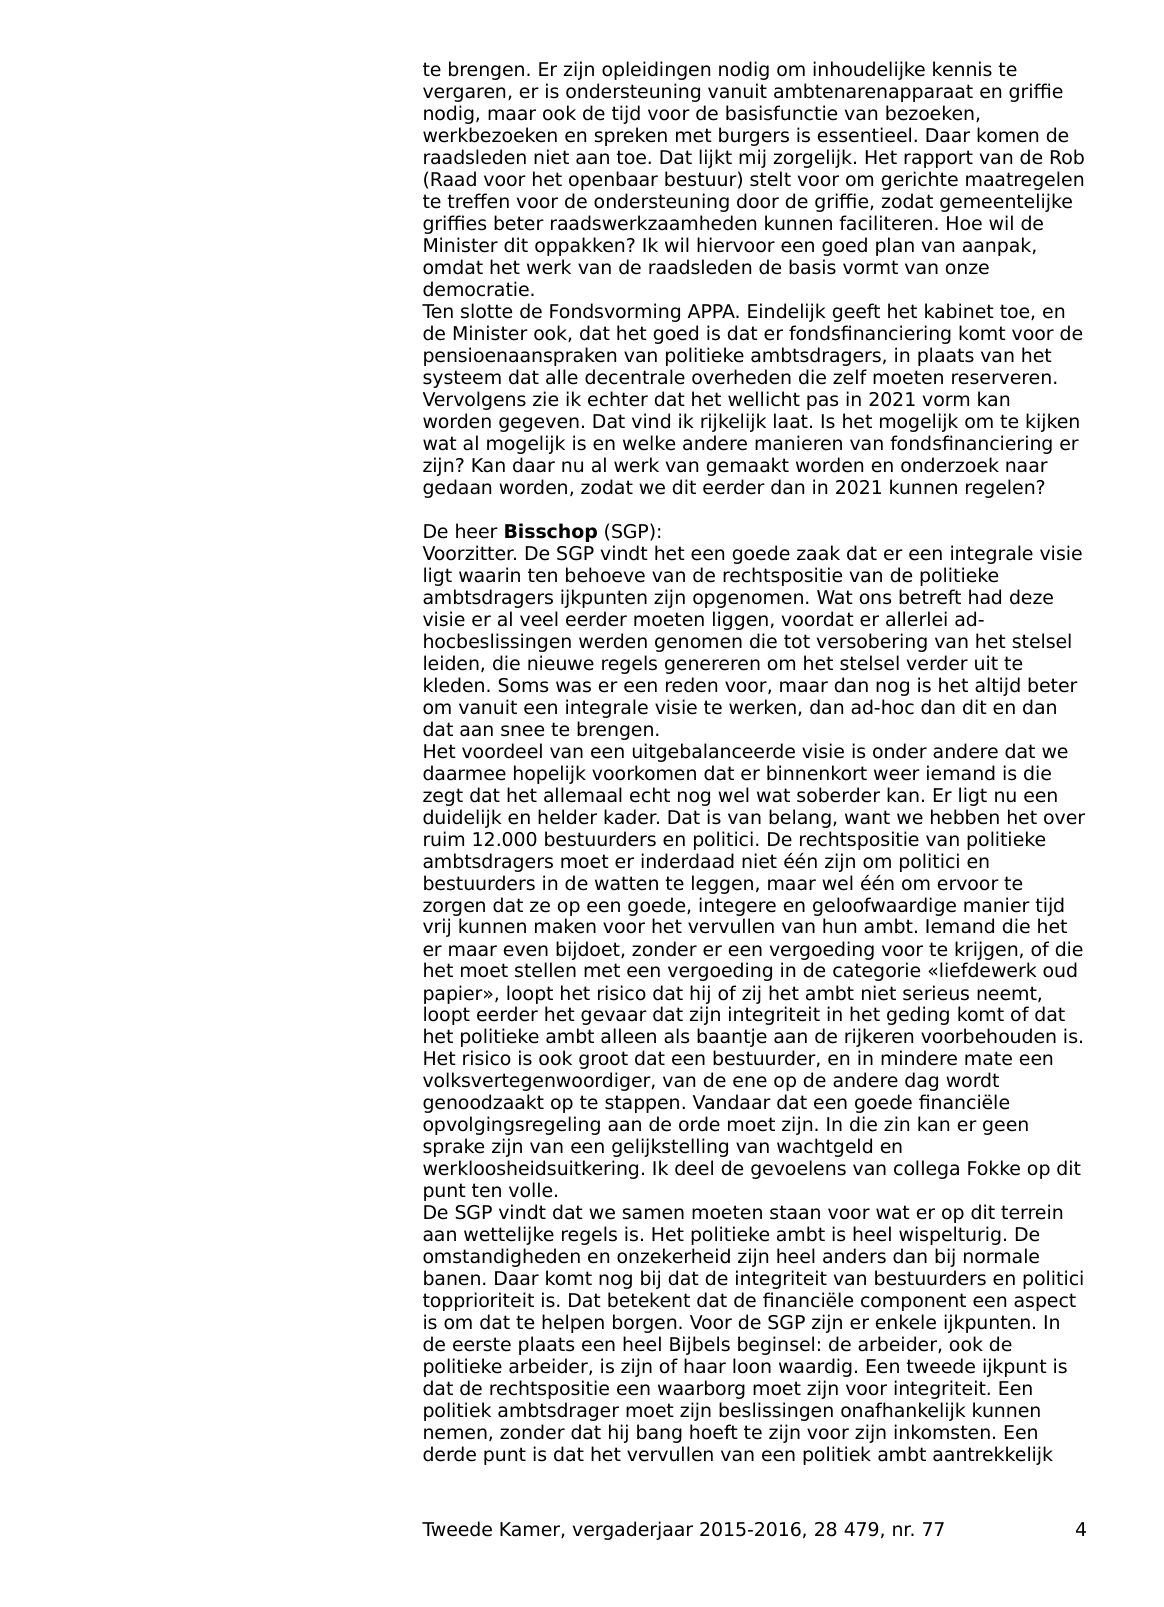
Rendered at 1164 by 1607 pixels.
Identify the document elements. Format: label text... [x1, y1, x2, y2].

text Het voordeel van een uitgebalanceerde visie is onder andere dat we daarmee hopelijk voorkomen dat er binnenkort weer iemand is die zegt dat het allemaal echt nog wel wat soberder kan. Er ligt nu een duidelijk en helder kader. Dat is van belang, want we hebben het over ruim 12.000 bestuurders en politici. De rechtspositie van politieke ambtsdragers moet er inderdaad niet één zijn om politici en bestuurders in de watten te leggen, maar wel één om ervoor te zorgen dat ze op een goede, integere en geloofwaardige manier tijd vrij kunnen maken voor het vervullen van hun ambt. Iemand die het er maar even bijdoet, zonder er een vergoeding voor te krijgen, of die het moet stellen met een vergoeding in de categorie «liefdewerk oud papier», loopt het risico dat hij of zij het ambt niet serieus neemt, loopt eerder het gevaar dat zijn integriteit in het geding komt of dat het politieke ambt alleen als baantje aan de rijkeren voorbehouden is. Het risico is ook groot dat een bestuurder, en in mindere mate een volksvertegenwoordiger, van de ene op de andere dag wordt genoodzaakt op te stappen. Vandaar dat een goede financiële opvolgingsregeling aan de orde moet zijn. In die zin kan er geen sprake zijn van een gelijkstelling van wachtgeld en werkloosheidsuitkering. Ik deel de gevoelens van collega Fokke op dit punt ten volle. [422, 741, 1087, 1202]
text te brengen. Er zijn opleidingen nodig om inhoudelijke kennis te vergaren, er is ondersteuning vanuit ambtenarenapparaat en griffie nodig, maar ook de tijd voor de basisfunctie van bezoeken, werkbezoeken en spreken met burgers is essentieel. Daar komen de raadsleden niet aan toe. Dat lijkt mij zorgelijk. Het rapport van de Rob (Raad voor het openbaar bestuur) stelt voor om gerichte maatregelen te treffen voor de ondersteuning door de griffie, zodat gemeentelijke griffies beter raadswerkzaamheden kunnen faciliteren. Hoe wil de Minister dit oppakken? Ik wil hiervoor een goed plan van aanpak, omdat het werk van de raadsleden de basis vormt van onze democratie. [422, 59, 1087, 301]
text Ten slotte de Fondsvorming APPA. Eindelijk geeft het kabinet toe, en de Minister ook, dat het goed is dat er fondsfinanciering komt voor de pensioenaanspraken van politieke ambtsdragers, in plaats van het systeem dat alle decentrale overheden die zelf moeten reserveren. Vervolgens zie ik echter dat het wellicht pas in 2021 vorm kan worden gegeven. Dat vind ik rijkelijk laat. Is het mogelijk om te kijken wat al mogelijk is en welke andere manieren van fondsfinanciering er zijn? Kan daar nu al werk van gemaakt worden en onderzoek naar gedaan worden, zodat we dit eerder dan in 2021 kunnen regelen? [422, 301, 1087, 499]
text De SGP vindt dat we samen moeten staan voor wat er op dit terrein aan wettelijke regels is. Het politieke ambt is heel wispelturig. De omstandigheden en onzekerheid zijn heel anders dan bij normale banen. Daar komt nog bij dat de integriteit van bestuurders en politici topprioriteit is. Dat betekent dat de financiële component een aspect is om dat te helpen borgen. Voor de SGP zijn er enkele ijkpunten. In de eerste plaats een heel Bijbels beginsel: de arbeider, ook de politieke arbeider, is zijn of haar loon waardig. Een tweede ijkpunt is dat de rechtspositie een waarborg moet zijn voor integriteit. Een politiek ambtsdrager moet zijn beslissingen onafhankelijk kunnen nemen, zonder dat hij bang hoeft te zijn voor zijn inkomsten. Een derde punt is dat het vervullen van een politiek ambt aantrekkelijk [422, 1202, 1087, 1466]
text Voorzitter. De SGP vindt het een goede zaak dat er een integrale visie ligt waarin ten behoeve van de rechtspositie van de politieke ambtsdragers ijkpunten zijn opgenomen. Wat ons betreft had deze visie er al veel eerder moeten liggen, voordat er allerlei ad-hocbeslissingen werden genomen die tot versobering van het stelsel leiden, die nieuwe regels genereren om het stelsel verder uit te kleden. Soms was er een reden voor, maar dan nog is het altijd beter om vanuit een integrale visie te werken, dan ad-hoc dan dit en dan dat aan snee te brengen. [422, 543, 1087, 741]
text De heer Bisschop (SGP): [422, 521, 1087, 543]
